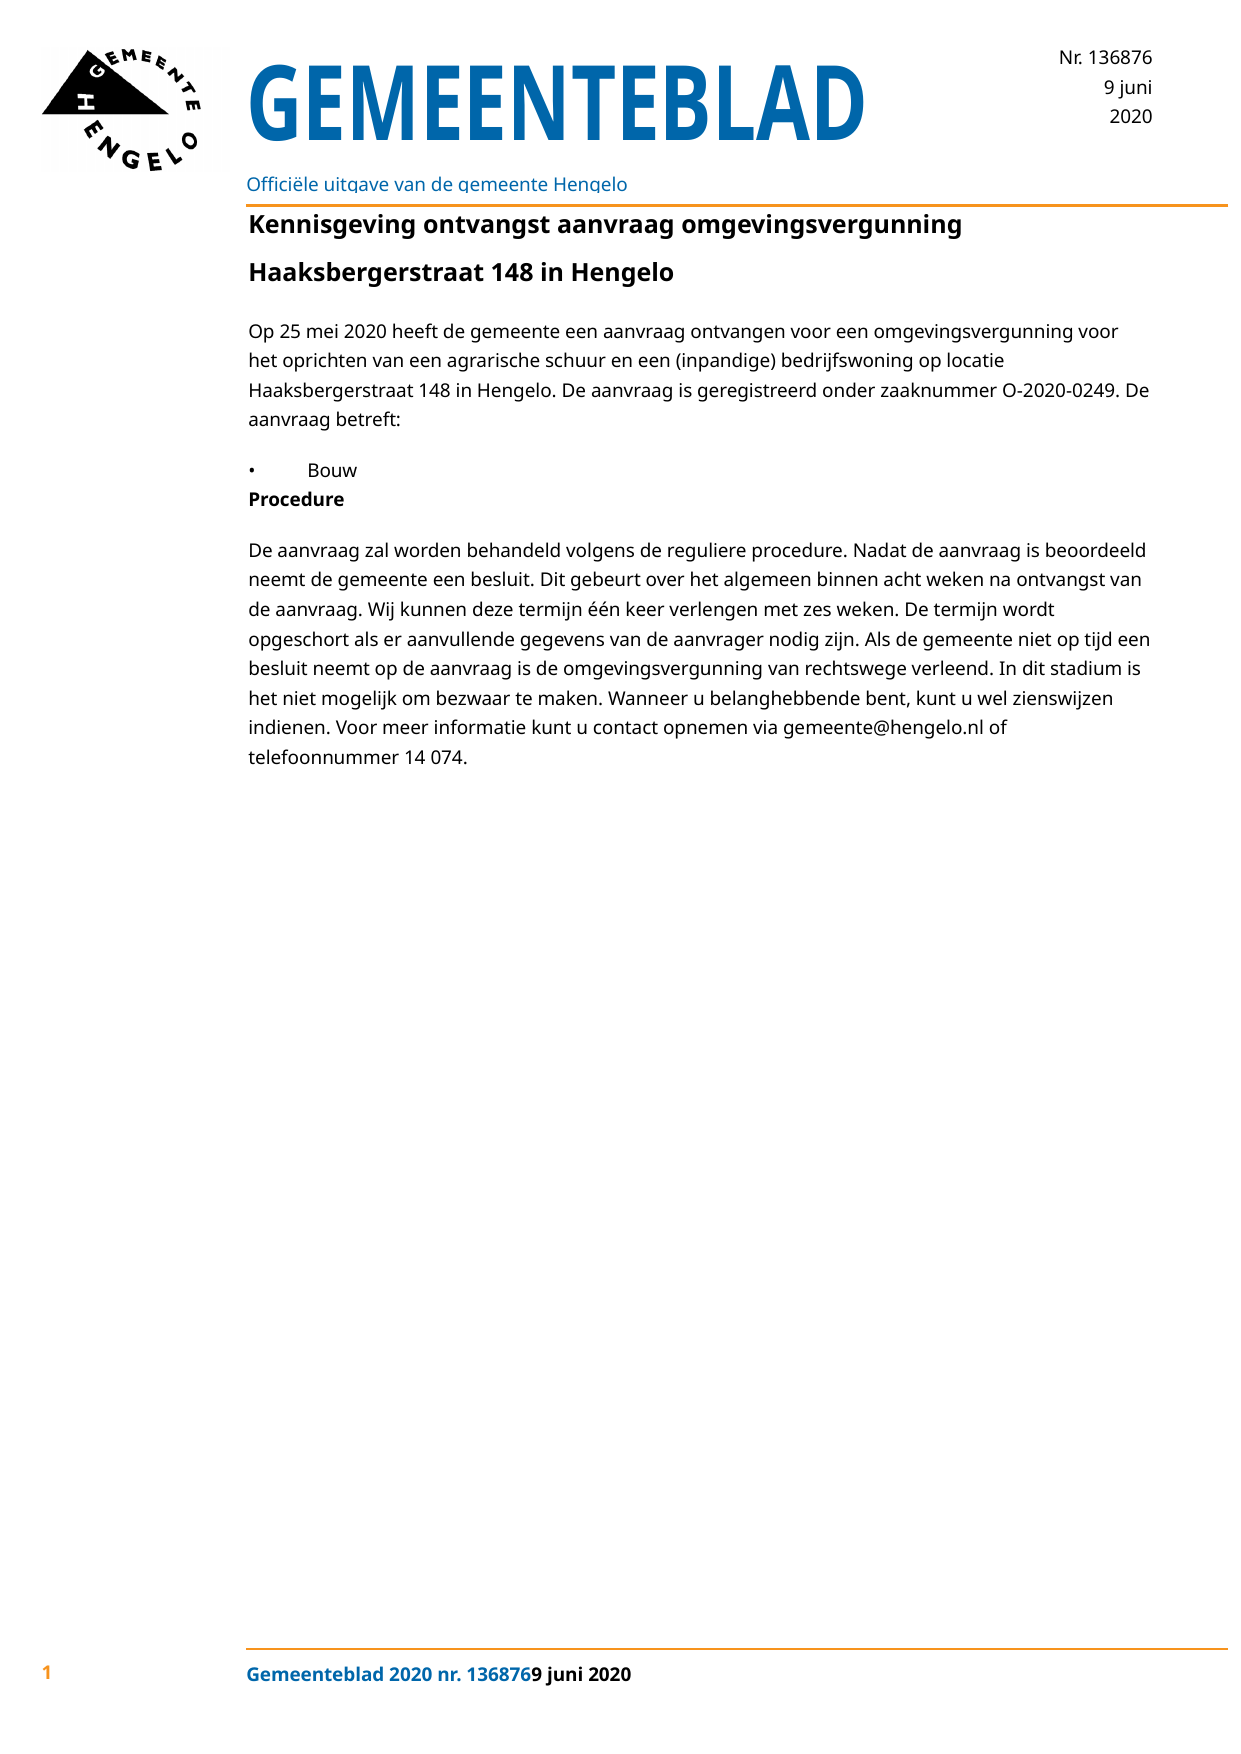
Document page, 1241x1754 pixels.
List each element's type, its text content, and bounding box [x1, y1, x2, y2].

text Procedure [248, 487, 1152, 512]
text Op 25 mei 2020 heeft de gemeente een aanvraag ontvangen voor een omgevingsvergunning voor het oprichten van een agrarische schuur en een (inpandige) bedrijfswoning op locatie Haaksbergerstraat 148 in Hengelo. De aanvraag is geregistreerd onder zaaknummer O-2020-0249. De aanvraag betreft: [248, 318, 1152, 432]
text Kennisgeving ontvangst aanvraag omgevingsvergunning Haaksbergerstraat 148 in Hengelo [248, 207, 1152, 288]
text De aanvraag zal worden behandeld volgens de reguliere procedure. Nadat de aanvraag is beoordeeld neemt de gemeente een besluit. Dit gebeurt over het algemeen binnen acht weken na ontvangst van de aanvraag. Wij kunnen deze termijn één keer verlengen met zes weken. De termijn wordt opgeschort als er aanvullende gegevens van de aanvrager nodig zijn. Als de gemeente niet op tijd een besluit neemt op de aanvraag is de omgevingsvergunning van rechtswege verleend. In dit stadium is het niet mogelijk om bezwaar te maken. Wanneer u belanghebbende bent, kunt u wel zienswijzen indienen. Voor meer informatie kunt u contact opnemen via gemeente@hengelo.nl of telefoonnummer 14 074. [248, 537, 1152, 770]
picture [41, 47, 231, 172]
list Bouw [248, 457, 1152, 483]
